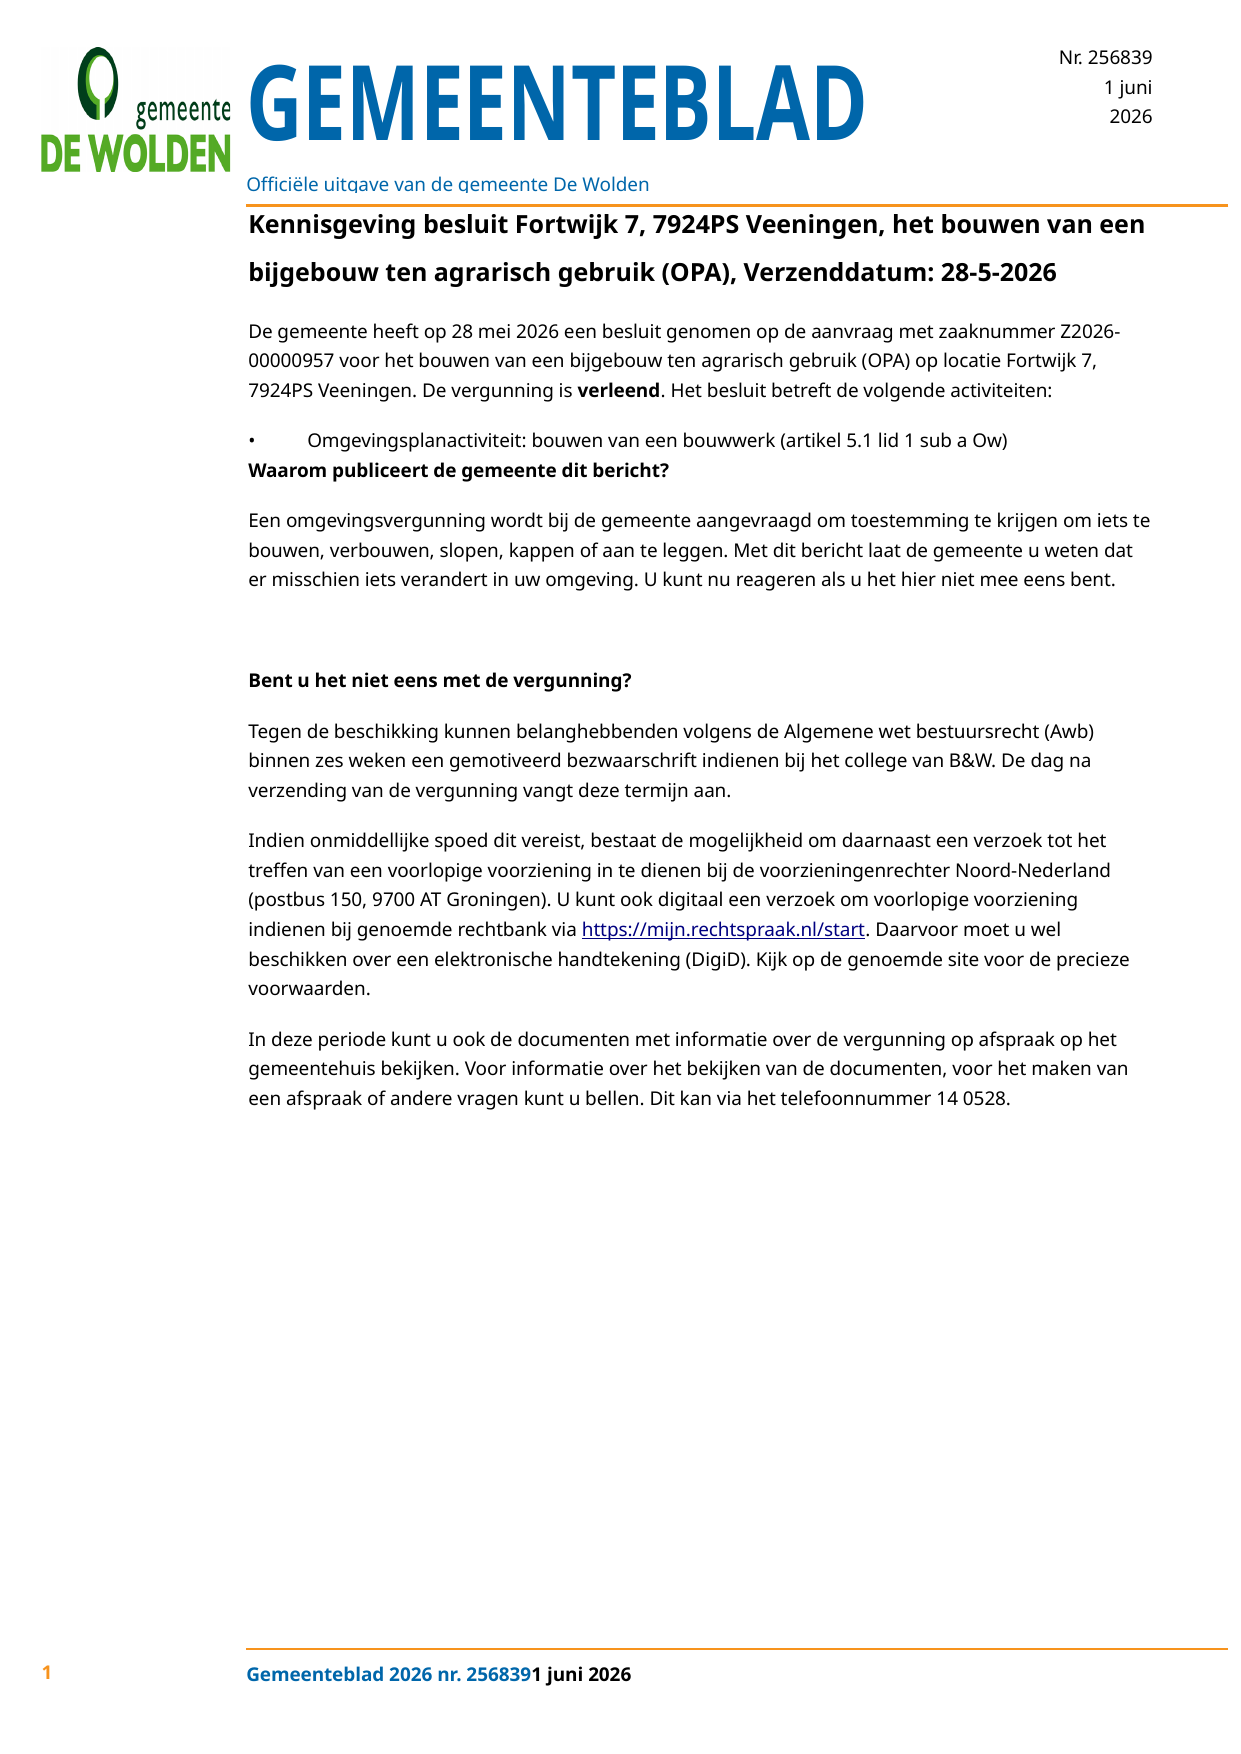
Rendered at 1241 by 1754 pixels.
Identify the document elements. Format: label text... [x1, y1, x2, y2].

text Een omgevingsvergunning wordt bij de gemeente aangevraagd om toestemming te krijgen om iets te bouwen, verbouwen, slopen, kappen of aan te leggen. Met dit bericht laat de gemeente u weten dat er misschien iets verandert in uw omgeving. U kunt nu reageren als u het hier niet mee eens bent. [248, 507, 1152, 592]
text Kennisgeving besluit Fortwijk 7, 7924PS Veeningen, het bouwen van een bijgebouw ten agrarisch gebruik (OPA), Verzenddatum: 28-5-2026 [248, 207, 1152, 288]
list Omgevingsplanactiviteit: bouwen van een bouwwerk (artikel 5.1 lid 1 sub a Ow) [248, 427, 1152, 453]
text Indien onmiddellijke spoed dit vereist, bestaat de mogelijkheid om daarnaast een verzoek tot het treffen van een voorlopige voorziening in te dienen bij de voorzieningenrechter Noord-Nederland (postbus 150, 9700 AT Groningen). U kunt ook digitaal een verzoek om voorlopige voorziening indienen bij genoemde rechtbank via https://mijn.rechtspraak.nl/start. Daarvoor moet u wel beschikken over een elektronische handtekening (DigiD). Kijk op de genoemde site voor de precieze voorwaarden. [248, 827, 1152, 1001]
text Tegen de beschikking kunnen belanghebbenden volgens de Algemene wet bestuursrecht (Awb) binnen zes weken een gemotiveerd bezwaarschrift indienen bij het college van B&W. De dag na verzending van de vergunning vangt deze termijn aan. [248, 718, 1152, 803]
text Bent u het niet eens met de vergunning? [248, 667, 1152, 693]
text Waarom publiceert de gemeente dit bericht? [248, 457, 1152, 483]
picture [41, 47, 231, 172]
text De gemeente heeft op 28 mei 2026 een besluit genomen op de aanvraag met zaaknummer Z2026-00000957 voor het bouwen van een bijgebouw ten agrarisch gebruik (OPA) op locatie Fortwijk 7, 7924PS Veeningen. De vergunning is verleend. Het besluit betreft de volgende activiteiten: [248, 318, 1152, 403]
text In deze periode kunt u ook de documenten met informatie over de vergunning op afspraak op het gemeentehuis bekijken. Voor informatie over het bekijken van de documenten, voor het maken van een afspraak of andere vragen kunt u bellen. Dit kan via het telefoonnummer 14 0528. [248, 1026, 1152, 1111]
